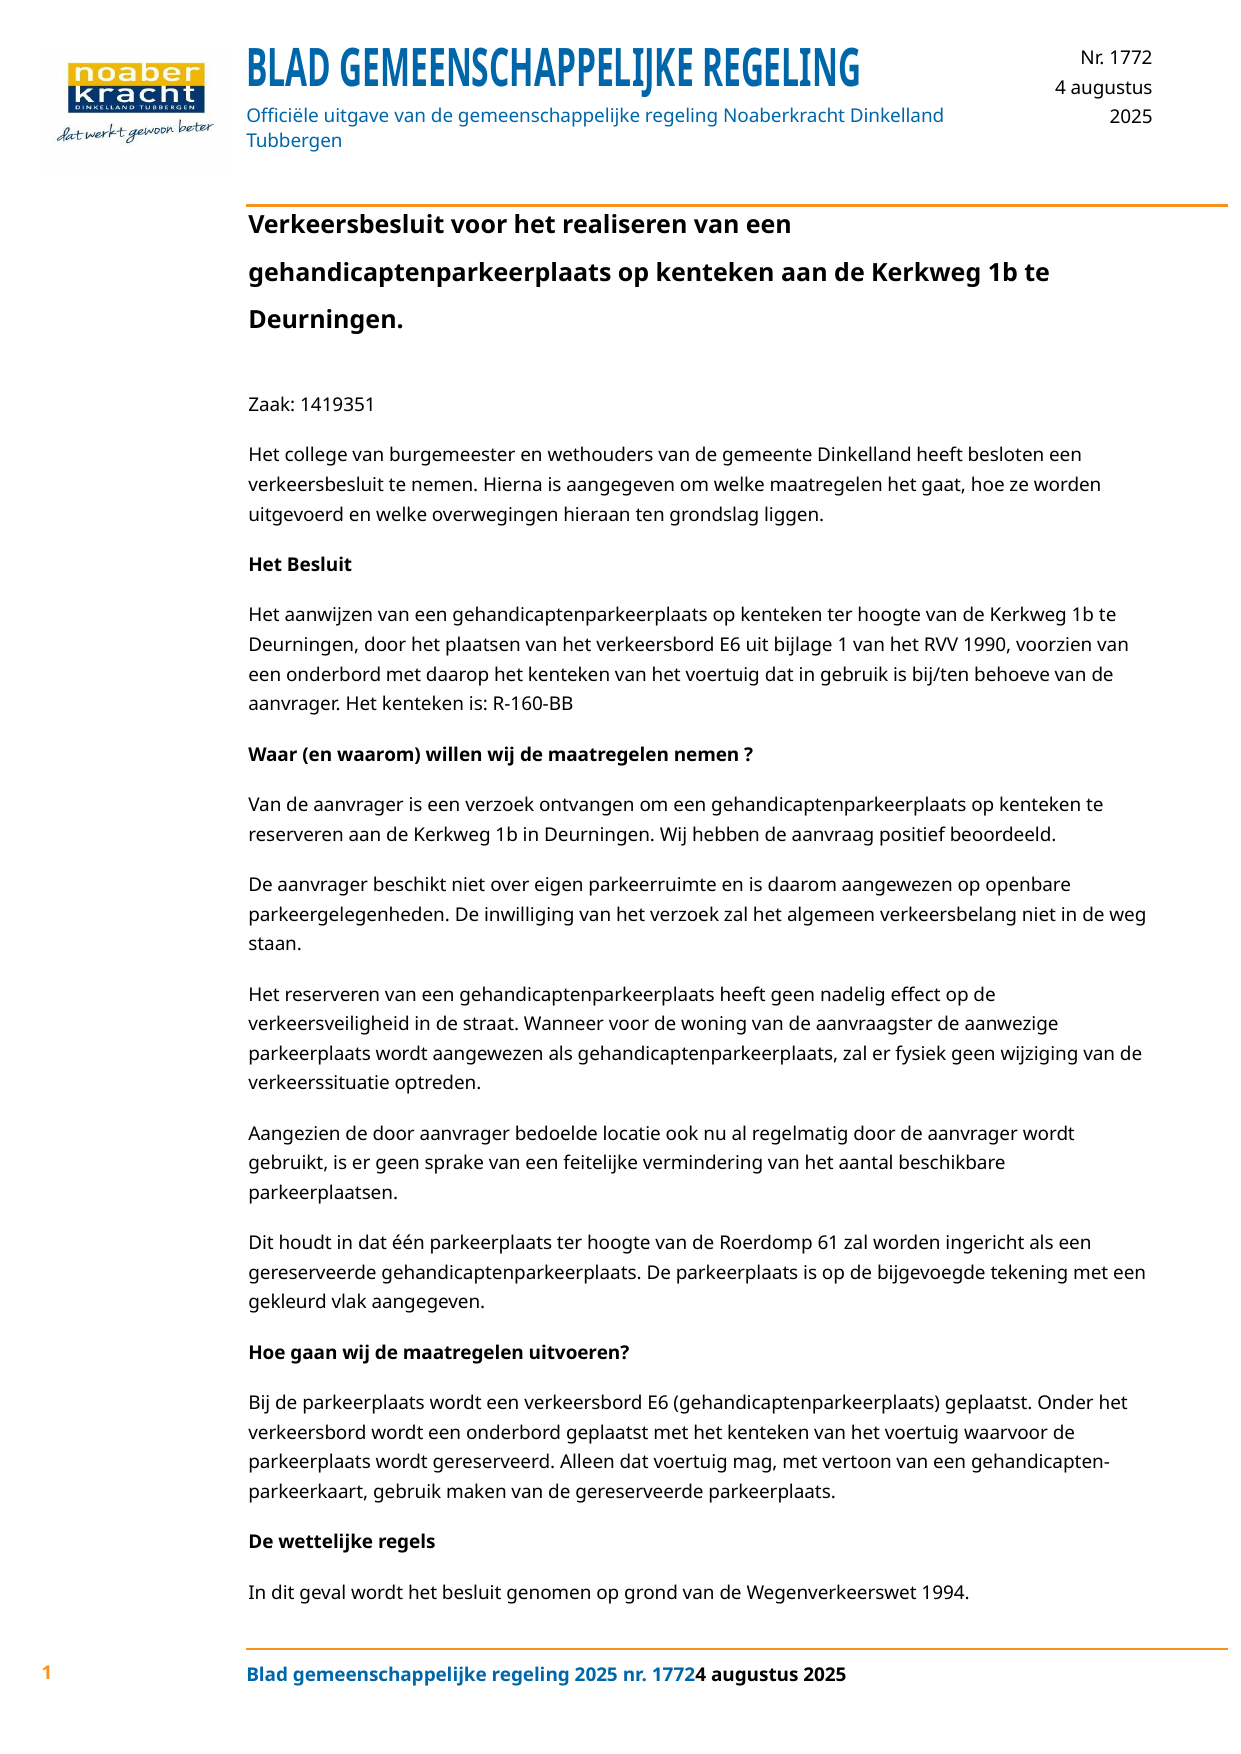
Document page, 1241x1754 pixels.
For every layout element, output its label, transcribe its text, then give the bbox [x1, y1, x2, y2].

text Het college van burgemeester en wethouders van de gemeente Dinkelland heeft besloten een verkeersbesluit te nemen. Hierna is aangegeven om welke maatregelen het gaat, hoe ze worden uitgevoerd en welke overwegingen hieraan ten grondslag liggen. [248, 442, 1152, 527]
text De aanvrager beschikt niet over eigen parkeerruimte en is daarom aangewezen op openbare parkeergelegenheden. De inwilliging van het verzoek zal het algemeen verkeersbelang niet in de weg staan. [248, 871, 1152, 956]
text Aangezien de door aanvrager bedoelde locatie ook nu al regelmatig door de aanvrager wordt gebruikt, is er geen sprake van een feitelijke vermindering van het aantal beschikbare parkeerplaatsen. [248, 1120, 1152, 1205]
picture [41, 47, 231, 172]
text Het aanwijzen van een gehandicaptenparkeerplaats op kenteken ter hoogte van de Kerkweg 1b te Deurningen, door het plaatsen van het verkeersbord E6 uit bijlage 1 van het RVV 1990, voorzien van een onderbord met daarop het kenteken van het voertuig dat in gebruik is bij/ten behoeve van de aanvrager. Het kenteken is: R-160-BB [248, 602, 1152, 716]
text Hoe gaan wij de maatregelen uitvoeren? [248, 1339, 1152, 1365]
text Van de aanvrager is een verzoek ontvangen om een gehandicaptenparkeerplaats op kenteken te reserveren aan de Kerkweg 1b in Deurningen. Wij hebben de aanvraag positief beoordeeld. [248, 791, 1152, 847]
text Zaak: 1419351 [248, 391, 1152, 417]
text Het Besluit [248, 551, 1152, 577]
text Bij de parkeerplaats wordt een verkeersbord E6 (gehandicaptenparkeerplaats) geplaatst. Onder het verkeersbord wordt een onderbord geplaatst met het kenteken van het voertuig waarvoor de parkeerplaats wordt gereserveerd. Alleen dat voertuig mag, met vertoon van een gehandicapten-parkeerkaart, gebruik maken van de gereserveerde parkeerplaats. [248, 1389, 1152, 1504]
text Dit houdt in dat één parkeerplaats ter hoogte van de Roerdomp 61 zal worden ingericht als een gereserveerde gehandicaptenparkeerplaats. De parkeerplaats is op de bijgevoegde tekening met een gekleurd vlak aangegeven. [248, 1229, 1152, 1314]
text Waar (en waarom) willen wij de maatregelen nemen ? [248, 741, 1152, 767]
text De wettelijke regels [248, 1529, 1152, 1554]
text In dit geval wordt het besluit genomen op grond van de Wegenverkeerswet 1994. [248, 1579, 1152, 1605]
text Het reserveren van een gehandicaptenparkeerplaats heeft geen nadelig effect op de verkeersveiligheid in de straat. Wanneer voor de woning van de aanvraagster de aanwezige parkeerplaats wordt aangewezen als gehandicaptenparkeerplaats, zal er fysiek geen wijziging van de verkeerssituatie optreden. [248, 981, 1152, 1095]
text Verkeersbesluit voor het realiseren van een gehandicaptenparkeerplaats op kenteken aan de Kerkweg 1b te Deurningen. [248, 207, 1152, 336]
